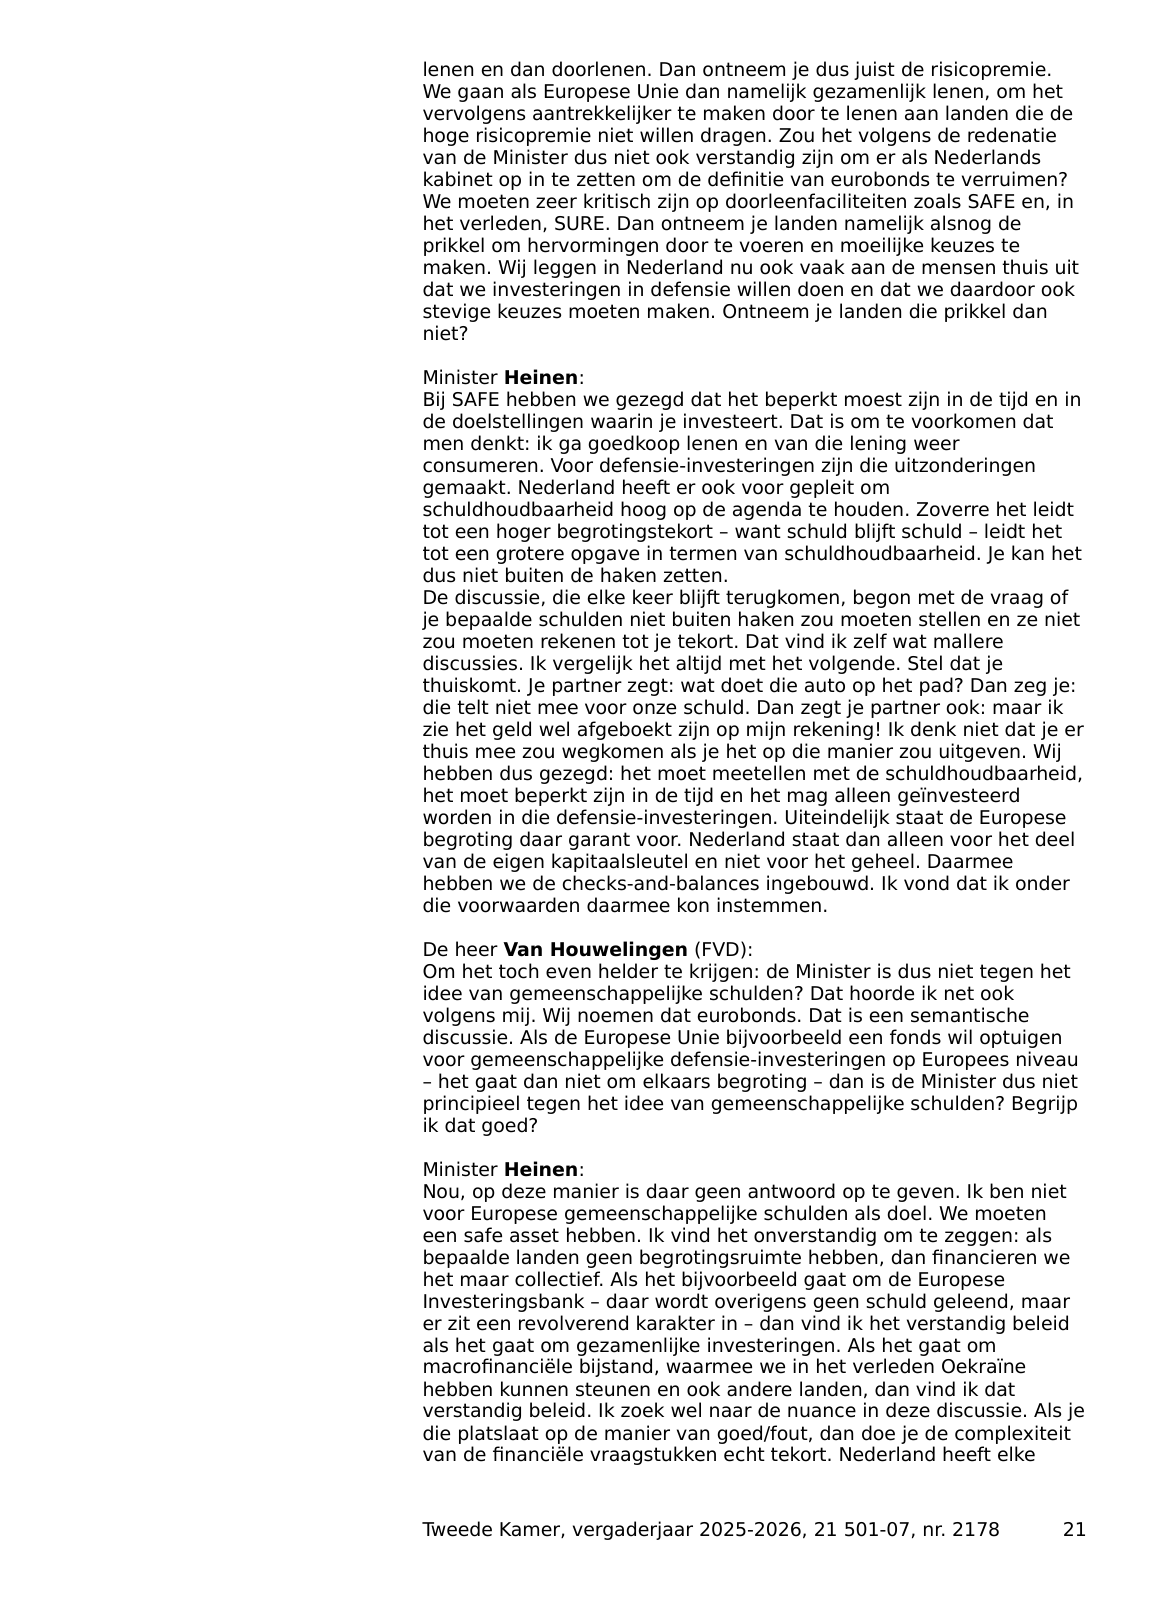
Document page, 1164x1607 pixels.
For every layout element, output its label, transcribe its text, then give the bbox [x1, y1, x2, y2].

text Nou, op deze manier is daar geen antwoord op te geven. Ik ben niet voor Europese gemeenschappelijke schulden als doel. We moeten een safe asset hebben. Ik vind het onverstandig om te zeggen: als bepaalde landen geen begrotingsruimte hebben, dan financieren we het maar collectief. Als het bijvoorbeeld gaat om de Europese Investeringsbank – daar wordt overigens geen schuld geleend, maar er zit een revolverend karakter in – dan vind ik het verstandig beleid als het gaat om gezamenlijke investeringen. Als het gaat om macrofinanciële bijstand, waarmee we in het verleden Oekraïne hebben kunnen steunen en ook andere landen, dan vind ik dat verstandig beleid. Ik zoek wel naar de nuance in deze discussie. Als je die platslaat op de manier van goed/fout, dan doe je de complexiteit van de financiële vraagstukken echt tekort. Nederland heeft elke [422, 1181, 1087, 1466]
text De discussie, die elke keer blijft terugkomen, begon met de vraag of je bepaalde schulden niet buiten haken zou moeten stellen en ze niet zou moeten rekenen tot je tekort. Dat vind ik zelf wat mallere discussies. Ik vergelijk het altijd met het volgende. Stel dat je thuiskomt. Je partner zegt: wat doet die auto op het pad? Dan zeg je: die telt niet mee voor onze schuld. Dan zegt je partner ook: maar ik zie het geld wel afgeboekt zijn op mijn rekening! Ik denk niet dat je er thuis mee zou wegkomen als je het op die manier zou uitgeven. Wij hebben dus gezegd: het moet meetellen met de schuldhoudbaarheid, het moet beperkt zijn in de tijd en het mag alleen geïnvesteerd worden in die defensie-investeringen. Uiteindelijk staat de Europese begroting daar garant voor. Nederland staat dan alleen voor het deel van de eigen kapitaalsleutel en niet voor het geheel. Daarmee hebben we de checks-and-balances ingebouwd. Ik vond dat ik onder die voorwaarden daarmee kon instemmen. [422, 587, 1087, 916]
text Bij SAFE hebben we gezegd dat het beperkt moest zijn in de tijd en in de doelstellingen waarin je investeert. Dat is om te voorkomen dat men denkt: ik ga goedkoop lenen en van die lening weer consumeren. Voor defensie-investeringen zijn die uitzonderingen gemaakt. Nederland heeft er ook voor gepleit om schuldhoudbaarheid hoog op de agenda te houden. Zoverre het leidt tot een hoger begrotingstekort – want schuld blijft schuld – leidt het tot een grotere opgave in termen van schuldhoudbaarheid. Je kan het dus niet buiten de haken zetten. [422, 389, 1087, 587]
text lenen en dan doorlenen. Dan ontneem je dus juist de risicopremie. We gaan als Europese Unie dan namelijk gezamenlijk lenen, om het vervolgens aantrekkelijker te maken door te lenen aan landen die de hoge risicopremie niet willen dragen. Zou het volgens de redenatie van de Minister dus niet ook verstandig zijn om er als Nederlands kabinet op in te zetten om de definitie van eurobonds te verruimen? We moeten zeer kritisch zijn op doorleenfaciliteiten zoals SAFE en, in het verleden, SURE. Dan ontneem je landen namelijk alsnog de prikkel om hervormingen door te voeren en moeilijke keuzes te maken. Wij leggen in Nederland nu ook vaak aan de mensen thuis uit dat we investeringen in defensie willen doen en dat we daardoor ook stevige keuzes moeten maken. Ontneem je landen die prikkel dan niet? [422, 59, 1087, 345]
text Minister Heinen: [422, 1159, 1087, 1181]
text Minister Heinen: [422, 367, 1087, 389]
text Om het toch even helder te krijgen: de Minister is dus niet tegen het idee van gemeenschappelijke schulden? Dat hoorde ik net ook volgens mij. Wij noemen dat eurobonds. Dat is een semantische discussie. Als de Europese Unie bijvoorbeeld een fonds wil optuigen voor gemeenschappelijke defensie-investeringen op Europees niveau – het gaat dan niet om elkaars begroting – dan is de Minister dus niet principieel tegen het idee van gemeenschappelijke schulden? Begrijp ik dat goed? [422, 961, 1087, 1136]
text De heer Van Houwelingen (FVD): [422, 939, 1087, 961]
